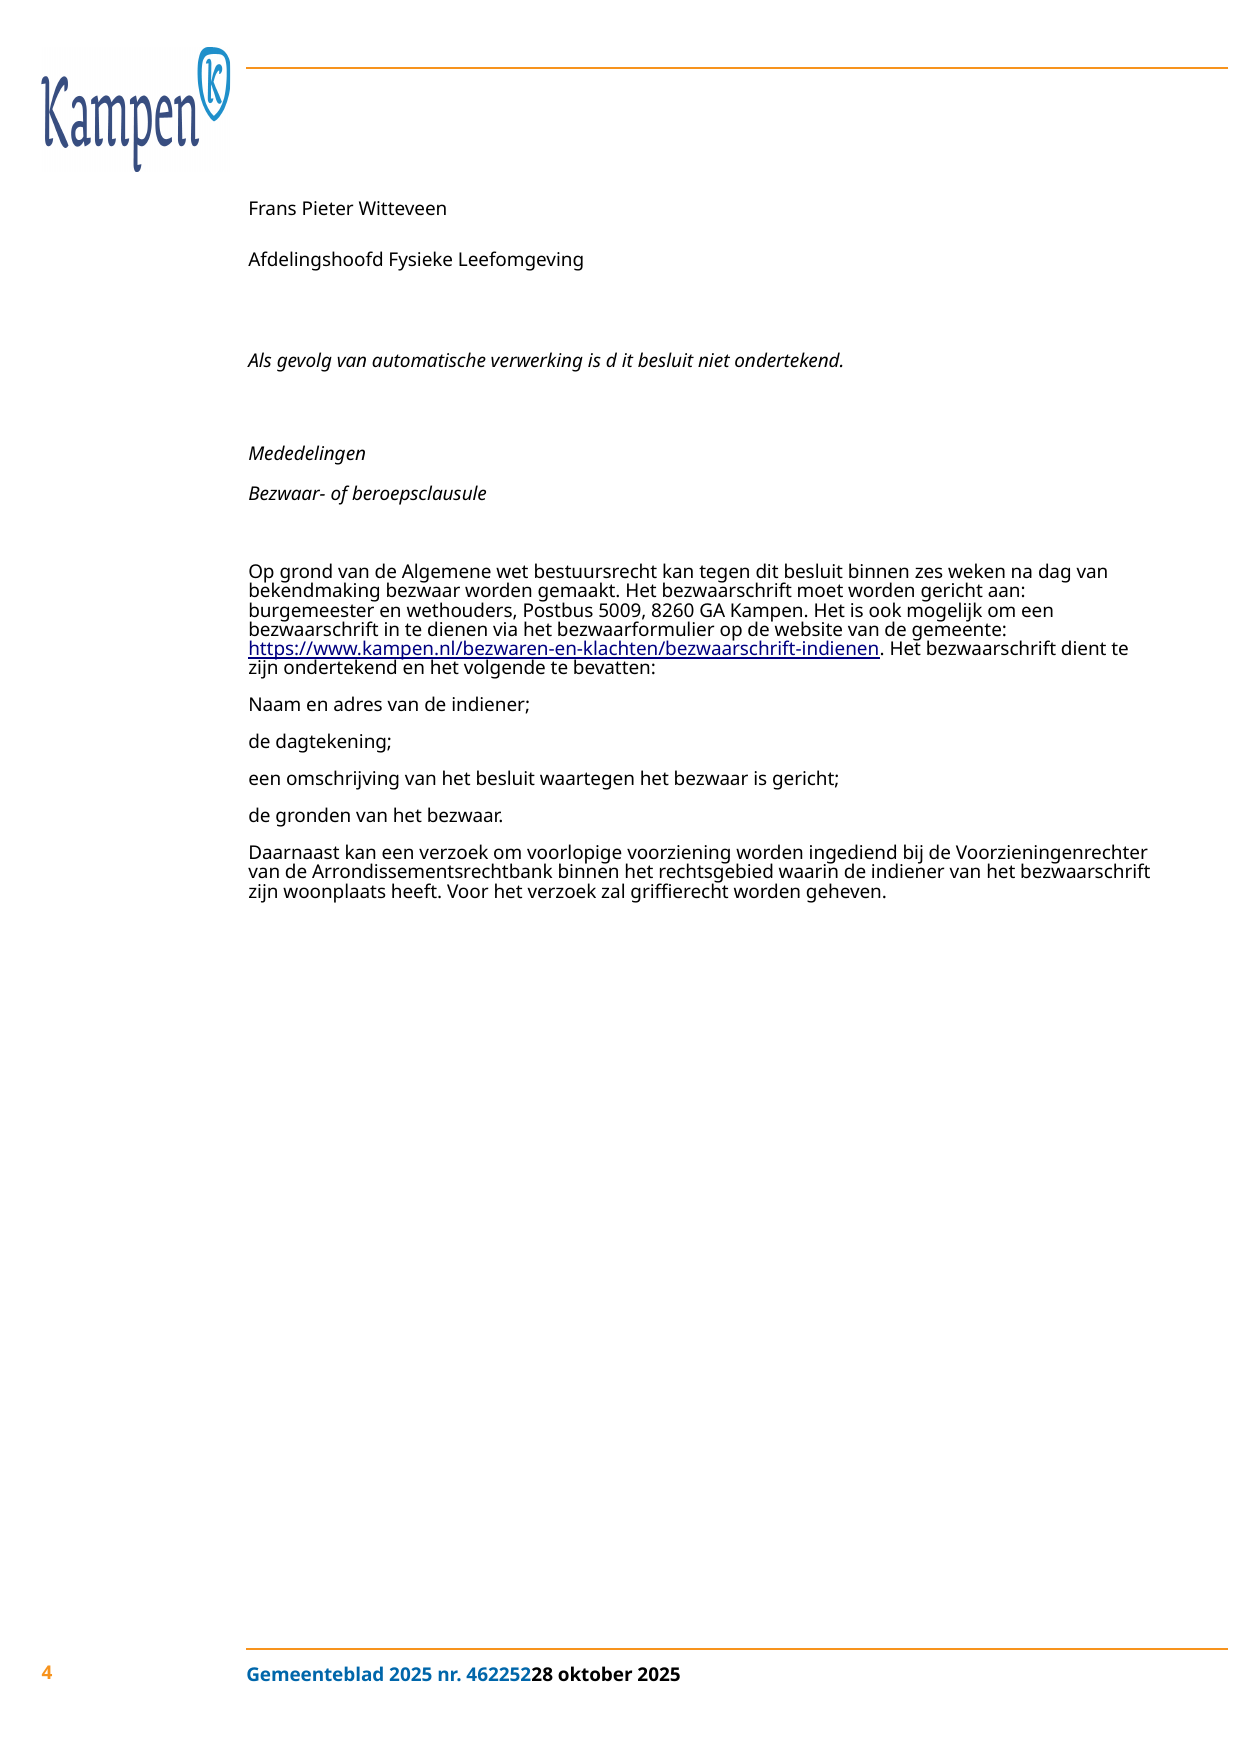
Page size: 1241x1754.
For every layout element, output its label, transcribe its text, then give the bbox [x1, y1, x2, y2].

text Afdelingshoofd Fysieke Leefomgeving [248, 246, 1152, 272]
text Bezwaar- of beroepsclausule [248, 480, 1152, 505]
text een omschrijving van het besluit waartegen het bezwaar is gericht; [248, 770, 1152, 789]
picture [41, 47, 231, 172]
text Daarnaast kan een verzoek om voorlopige voorziening worden ingediend bij de Voorzieningenrechter van de Arrondissementsrechtbank binnen het rechtsgebied waarin de indiener van het bezwaarschrift zijn woonplaats heeft. Voor het verzoek zal griffierecht worden geheven. [248, 844, 1152, 902]
text Mededelingen [248, 440, 1152, 466]
text de gronden van het bezwaar. [248, 807, 1152, 827]
text Als gevolg van automatische verwerking is d it besluit niet ondertekend. [248, 347, 1152, 373]
text Op grond van de Algemene wet bestuursrecht kan tegen dit besluit binnen zes weken na dag van bekendmaking bezwaar worden gemaakt. Het bezwaarschrift moet worden gericht aan: burgemeester en wethouders, Postbus 5009, 8260 GA Kampen. Het is ook mogelijk om een bezwaarschrift in te dienen via het bezwaarformulier op de website van de gemeente: https://www.kampen.nl/bezwaren-en-klachten/bezwaarschrift-indienen. Het bezwaarschrift dient te zijn ondertekend en het volgende te bevatten: [248, 563, 1152, 679]
text de dagtekening; [248, 733, 1152, 753]
text Frans Pieter Witteveen [248, 196, 1152, 221]
text Naam en adres van de indiener; [248, 696, 1152, 716]
